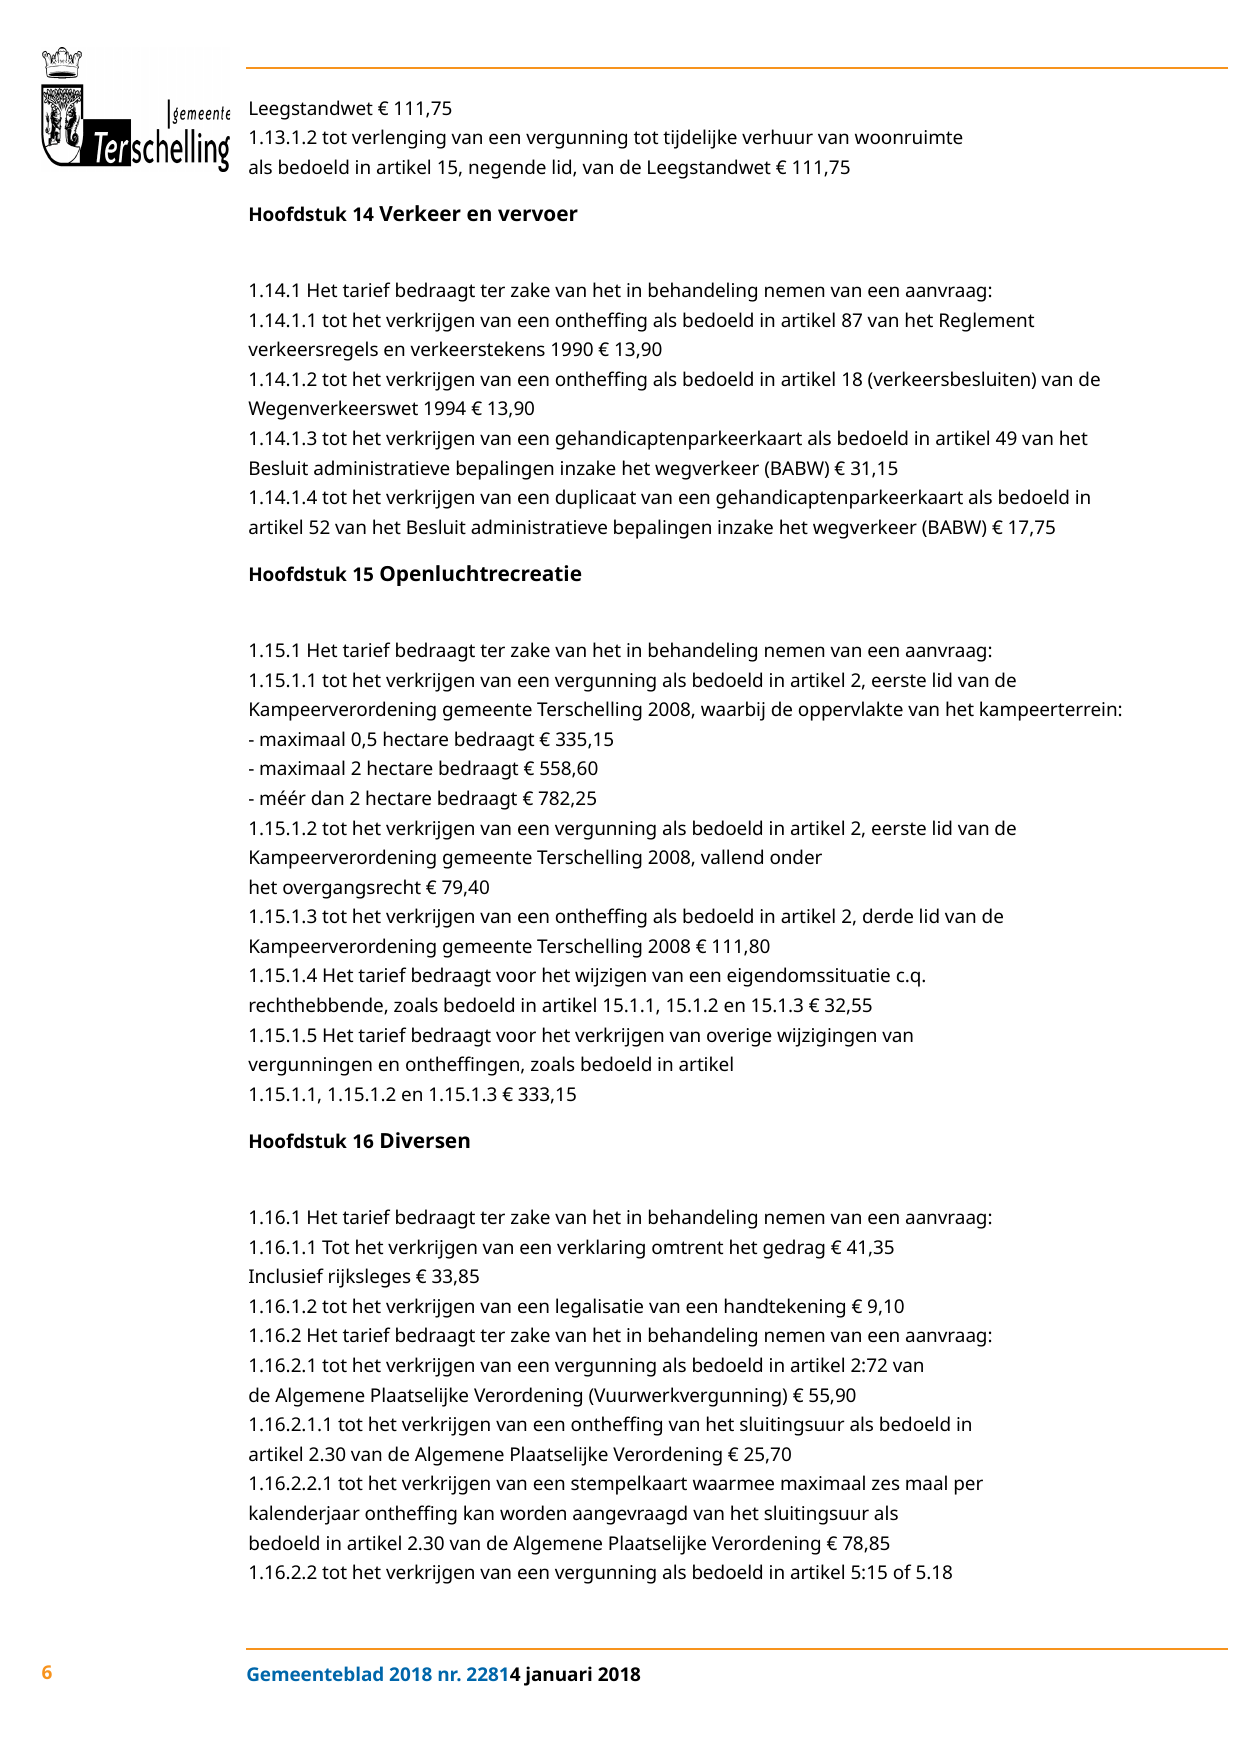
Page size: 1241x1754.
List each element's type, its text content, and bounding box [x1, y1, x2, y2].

text Leegstandwet € 111,75 [248, 95, 1152, 121]
text vergunningen en ontheffingen, zoals bedoeld in artikel [248, 1051, 1152, 1077]
text bedoeld in artikel 2.30 van de Algemene Plaatselijke Verordening € 78,85 [248, 1530, 1152, 1556]
text 1.16.2.2 tot het verkrijgen van een vergunning als bedoeld in artikel 5:15 of 5.18 [248, 1559, 1152, 1585]
text 1.14.1.1 tot het verkrijgen van een ontheffing als bedoeld in artikel 87 van het Reglement verkeersregels en verkeerstekens 1990 € 13,90 [248, 307, 1152, 362]
text 1.16.2.2.1 tot het verkrijgen van een stempelkaart waarmee maximaal zes maal per [248, 1471, 1152, 1496]
text 1.14.1.3 tot het verkrijgen van een gehandicaptenparkeerkaart als bedoeld in artikel 49 van het Besluit administratieve bepalingen inzake het wegverkeer (BABW) € 31,15 [248, 425, 1152, 481]
text 1.16.2.1.1 tot het verkrijgen van een ontheffing van het sluitingsuur als bedoeld in [248, 1411, 1152, 1437]
text 1.14.1.4 tot het verkrijgen van een duplicaat van een gehandicaptenparkeerkaart als bedoeld in artikel 52 van het Besluit administratieve bepalingen inzake het wegverkeer (BABW) € 17,75 [248, 484, 1152, 540]
text 1.15.1.1, 1.15.1.2 en 1.15.1.3 € 333,15 [248, 1081, 1152, 1107]
text Inclusief rijksleges € 33,85 [248, 1263, 1152, 1289]
text 1.15.1.2 tot het verkrijgen van een vergunning als bedoeld in artikel 2, eerste lid van de Kampeerverordening gemeente Terschelling 2008, vallend onder [248, 815, 1152, 870]
text 1.15.1.3 tot het verkrijgen van een ontheffing als bedoeld in artikel 2, derde lid van de Kampeerverordening gemeente Terschelling 2008 € 111,80 [248, 903, 1152, 959]
text - méér dan 2 hectare bedraagt € 782,25 [248, 785, 1152, 811]
text 1.14.1 Het tarief bedraagt ter zake van het in behandeling nemen van een aanvraag: [248, 277, 1152, 303]
text - maximaal 2 hectare bedraagt € 558,60 [248, 756, 1152, 781]
text 1.13.1.2 tot verlenging van een vergunning tot tijdelijke verhuur van woonruimte [248, 124, 1152, 150]
text rechthebbende, zoals bedoeld in artikel 15.1.1, 15.1.2 en 15.1.3 € 32,55 [248, 992, 1152, 1018]
text 1.16.1.2 tot het verkrijgen van een legalisatie van een handtekening € 9,10 [248, 1293, 1152, 1319]
text als bedoeld in artikel 15, negende lid, van de Leegstandwet € 111,75 [248, 154, 1152, 180]
text 1.15.1.1 tot het verkrijgen van een vergunning als bedoeld in artikel 2, eerste lid van de Kampeerverordening gemeente Terschelling 2008, waarbij de oppervlakte van het kampeerterrein: [248, 667, 1152, 722]
text 1.15.1.4 Het tarief bedraagt voor het wijzigen van een eigendomssituatie c.q. [248, 963, 1152, 988]
text 1.16.2.1 tot het verkrijgen van een vergunning als bedoeld in artikel 2:72 van [248, 1352, 1152, 1378]
text 1.15.1 Het tarief bedraagt ter zake van het in behandeling nemen van een aanvraag: [248, 637, 1152, 663]
text - maximaal 0,5 hectare bedraagt € 335,15 [248, 726, 1152, 752]
text 1.14.1.2 tot het verkrijgen van een ontheffing als bedoeld in artikel 18 (verkeersbesluiten) van de Wegenverkeerswet 1994 € 13,90 [248, 366, 1152, 421]
text de Algemene Plaatselijke Verordening (Vuurwerkvergunning) € 55,90 [248, 1382, 1152, 1408]
text 1.15.1.5 Het tarief bedraagt voor het verkrijgen van overige wijzigingen van [248, 1022, 1152, 1048]
text Hoofdstuk 16 Diversen [248, 1127, 1152, 1155]
text 1.16.1.1 Tot het verkrijgen van een verklaring omtrent het gedrag € 41,35 [248, 1234, 1152, 1260]
text 1.16.1 Het tarief bedraagt ter zake van het in behandeling nemen van een aanvraag: [248, 1204, 1152, 1230]
text Hoofdstuk 14 Verkeer en vervoer [248, 199, 1152, 228]
text Hoofdstuk 15 Openluchtrecreatie [248, 559, 1152, 588]
text artikel 2.30 van de Algemene Plaatselijke Verordening € 25,70 [248, 1441, 1152, 1467]
text 1.16.2 Het tarief bedraagt ter zake van het in behandeling nemen van een aanvraag: [248, 1323, 1152, 1348]
text kalenderjaar ontheffing kan worden aangevraagd van het sluitingsuur als [248, 1500, 1152, 1526]
text het overgangsrecht € 79,40 [248, 874, 1152, 900]
picture [41, 47, 231, 172]
